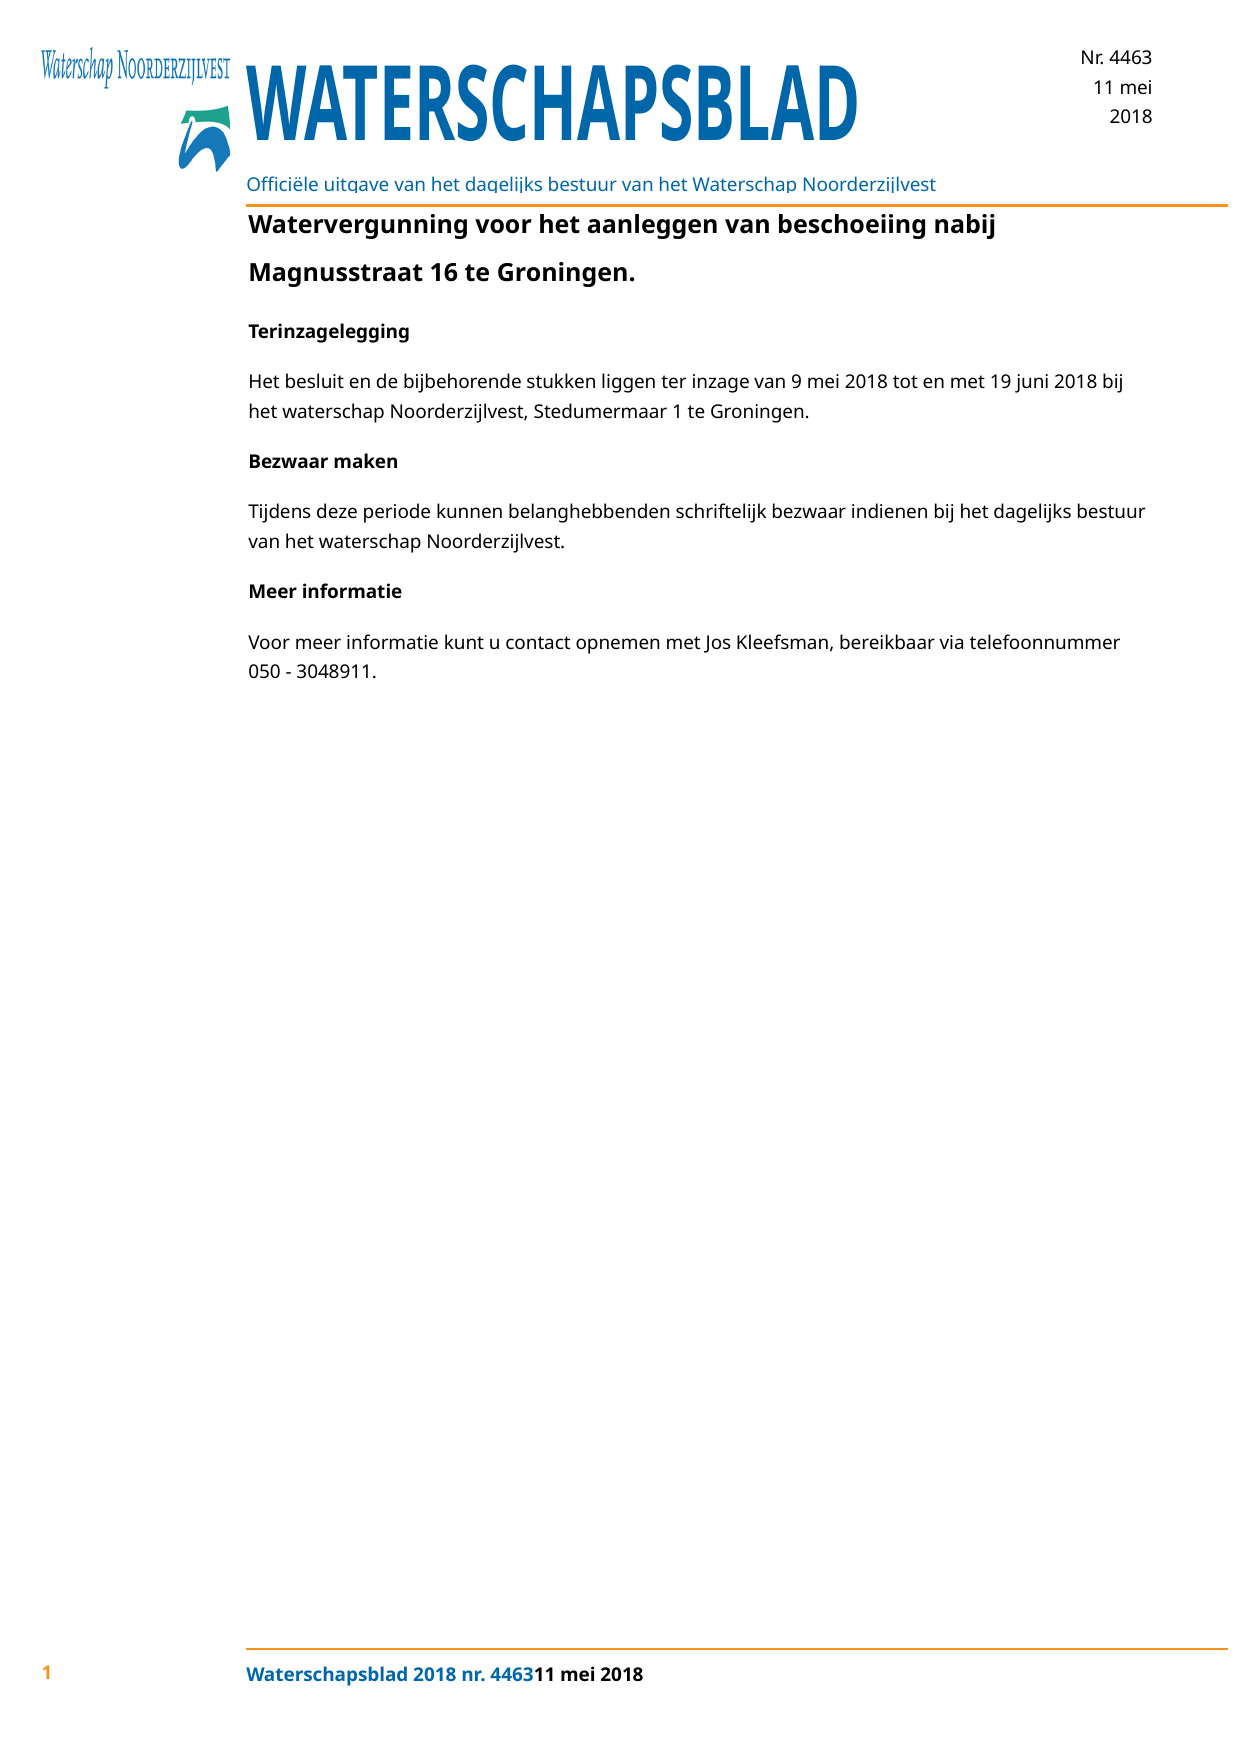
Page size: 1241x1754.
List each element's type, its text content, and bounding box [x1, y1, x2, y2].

text Voor meer informatie kunt u contact opnemen met Jos Kleefsman, bereikbaar via telefoonnummer 050 - 3048911. [248, 629, 1152, 684]
picture [41, 47, 231, 172]
text Meer informatie [248, 579, 1152, 604]
text Watervergunning voor het aanleggen van beschoeiing nabij Magnusstraat 16 te Groningen. [248, 207, 1152, 288]
text Terinzagelegging [248, 318, 1152, 344]
text Tijdens deze periode kunnen belanghebbenden schriftelijk bezwaar indienen bij het dagelijks bestuur van het waterschap Noorderzijlvest. [248, 499, 1152, 554]
text Bezwaar maken [248, 448, 1152, 474]
text Het besluit en de bijbehorende stukken liggen ter inzage van 9 mei 2018 tot en met 19 juni 2018 bij het waterschap Noorderzijlvest, Stedumermaar 1 te Groningen. [248, 368, 1152, 424]
